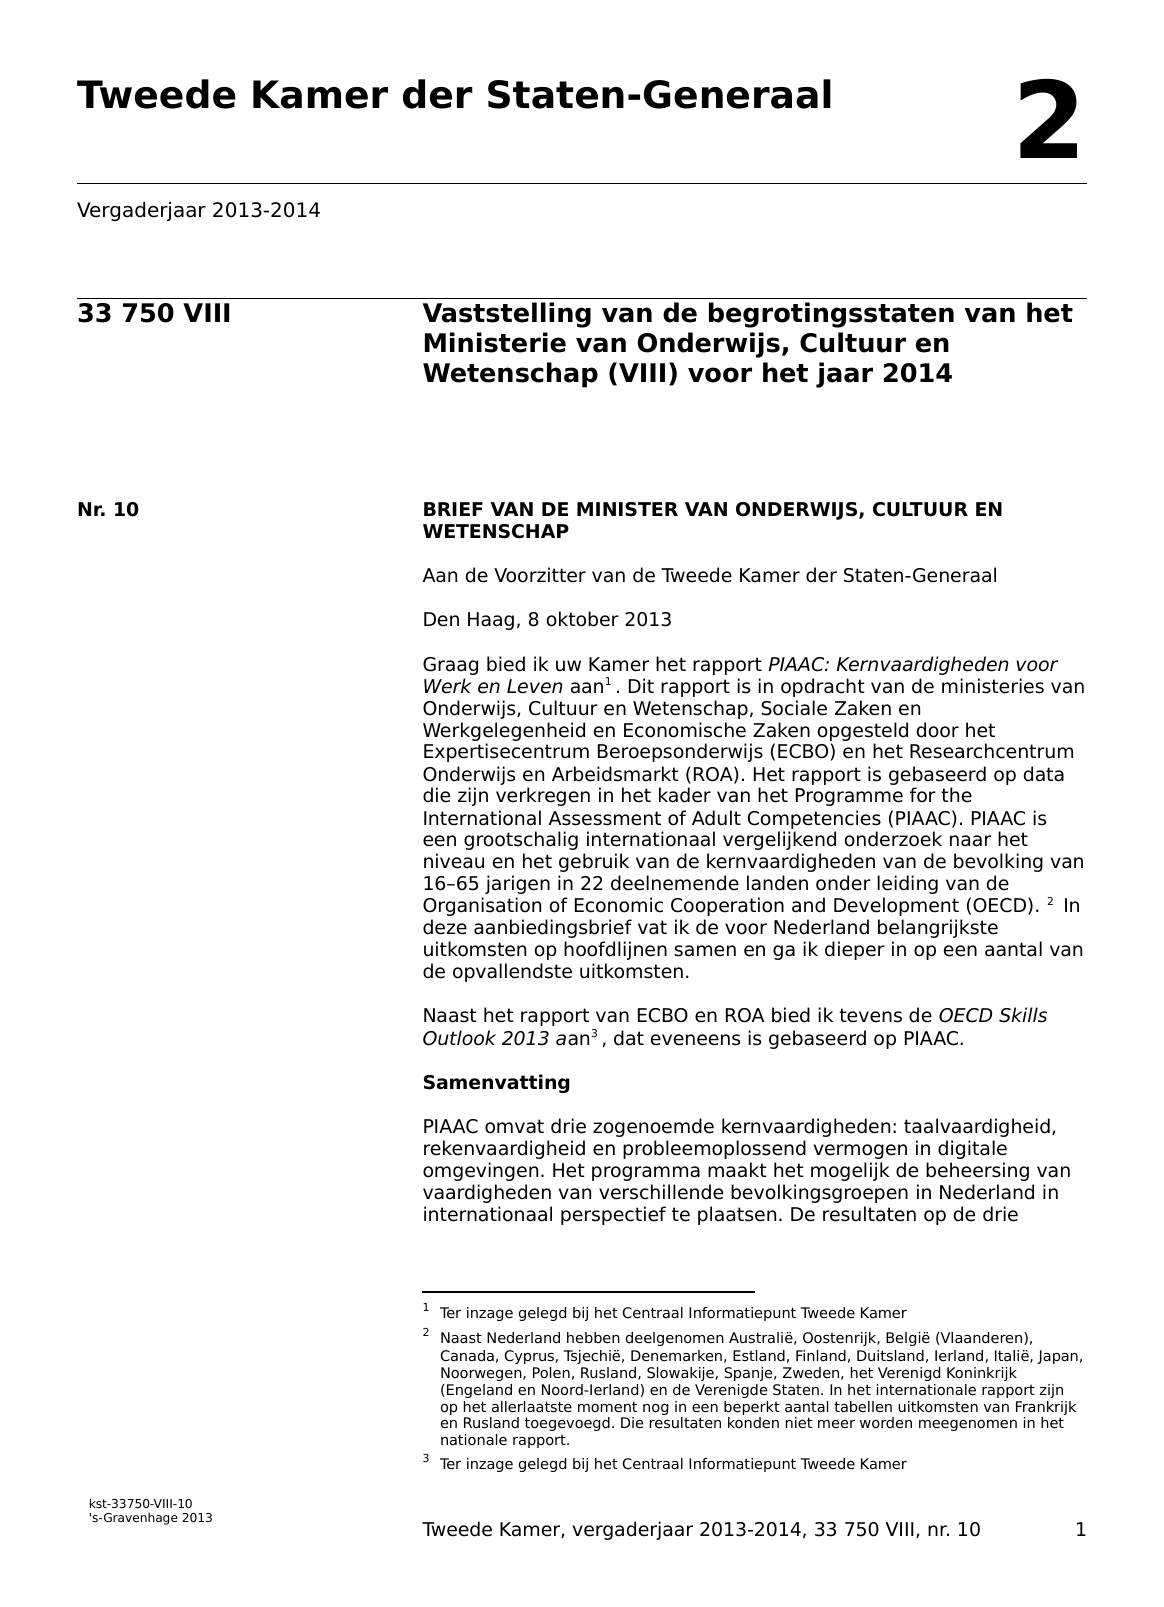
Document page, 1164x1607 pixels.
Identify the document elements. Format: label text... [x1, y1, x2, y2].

text PIAAC omvat drie zogenoemde kernvaardigheden: taalvaardigheid, rekenvaardigheid en probleemoplossend vermogen in digitale omgevingen. Het programma maakt het mogelijk de beheersing van vaardigheden van verschillende bevolkingsgroepen in Nederland in internationaal perspectief te plaatsen. De resultaten op de drie [422, 1116, 1087, 1226]
text Ter inzage gelegd bij het Centraal Informatiepunt Tweede Kamer [422, 1301, 1087, 1323]
text kst-33750-VIII-10 [88, 1497, 323, 1511]
text Ter inzage gelegd bij het Centraal Informatiepunt Tweede Kamer [422, 1452, 1087, 1474]
subtitle Nr. 10 BRIEF VAN DE MINISTER VAN ONDERWIJS, CULTUUR EN WETENSCHAP [77, 499, 1087, 543]
table_header Tweede Kamer der Staten-Generaal [77, 59, 886, 183]
subtitle 33 750 VIII Vaststelling van de begrotingsstaten van het Ministerie van Onderwijs, Cultuur en Wetenschap (VIII) voor het jaar 2014 [77, 299, 1087, 388]
subtitle Samenvatting [422, 1072, 1087, 1093]
text 's-Gravenhage 2013 [88, 1511, 323, 1525]
table_cell Vergaderjaar 2013-2014 [77, 184, 1087, 298]
table_header 2 [886, 59, 1087, 183]
text Graag bied ik uw Kamer het rapport PIAAC: Kernvaardigheden voor Werk en Leven aan. Dit rapport is in opdracht van de ministeries van Onderwijs, Cultuur en Wetenschap, Sociale Zaken en Werkgelegenheid en Economische Zaken opgesteld door het Expertisecentrum Beroepsonderwijs (ECBO) en het Researchcentrum Onderwijs en Arbeidsmarkt (ROA). Het rapport is gebaseerd op data die zijn verkregen in het kader van het Programme for the International Assessment of Adult Competencies (PIAAC). PIAAC is een grootschalig internationaal vergelijkend onderzoek naar het niveau en het gebruik van de kernvaardigheden van de bevolking van 16–65 jarigen in 22 deelnemende landen onder leiding van de Organisation of Economic Cooperation and Development (OECD). In deze aanbiedingsbrief vat ik de voor Nederland belangrijkste uitkomsten op hoofdlijnen samen en ga ik dieper in op een aantal van de opvallendste uitkomsten. [422, 653, 1087, 983]
text Naast het rapport van ECBO en ROA bied ik tevens de OECD Skills Outlook 2013 aan, dat eveneens is gebaseerd op PIAAC. [422, 1005, 1087, 1049]
text Den Haag, 8 oktober 2013 [422, 609, 1087, 631]
text Aan de Voorzitter van de Tweede Kamer der Staten-Generaal [422, 565, 1087, 587]
text Naast Nederland hebben deelgenomen Australië, Oostenrijk, België (Vlaanderen), Canada, Cyprus, Tsjechië, Denemarken, Estland, Finland, Duitsland, Ierland, Italië, Japan, Noorwegen, Polen, Rusland, Slowakije, Spanje, Zweden, het Verenigd Koninkrijk (Engeland en Noord-Ierland) en de Verenigde Staten. In het internationale rapport zijn op het allerlaatste moment nog in een beperkt aantal tabellen uitkomsten van Frankrijk en Rusland toegevoegd. Die resultaten konden niet meer worden meegenomen in het nationale rapport. [422, 1326, 1087, 1449]
